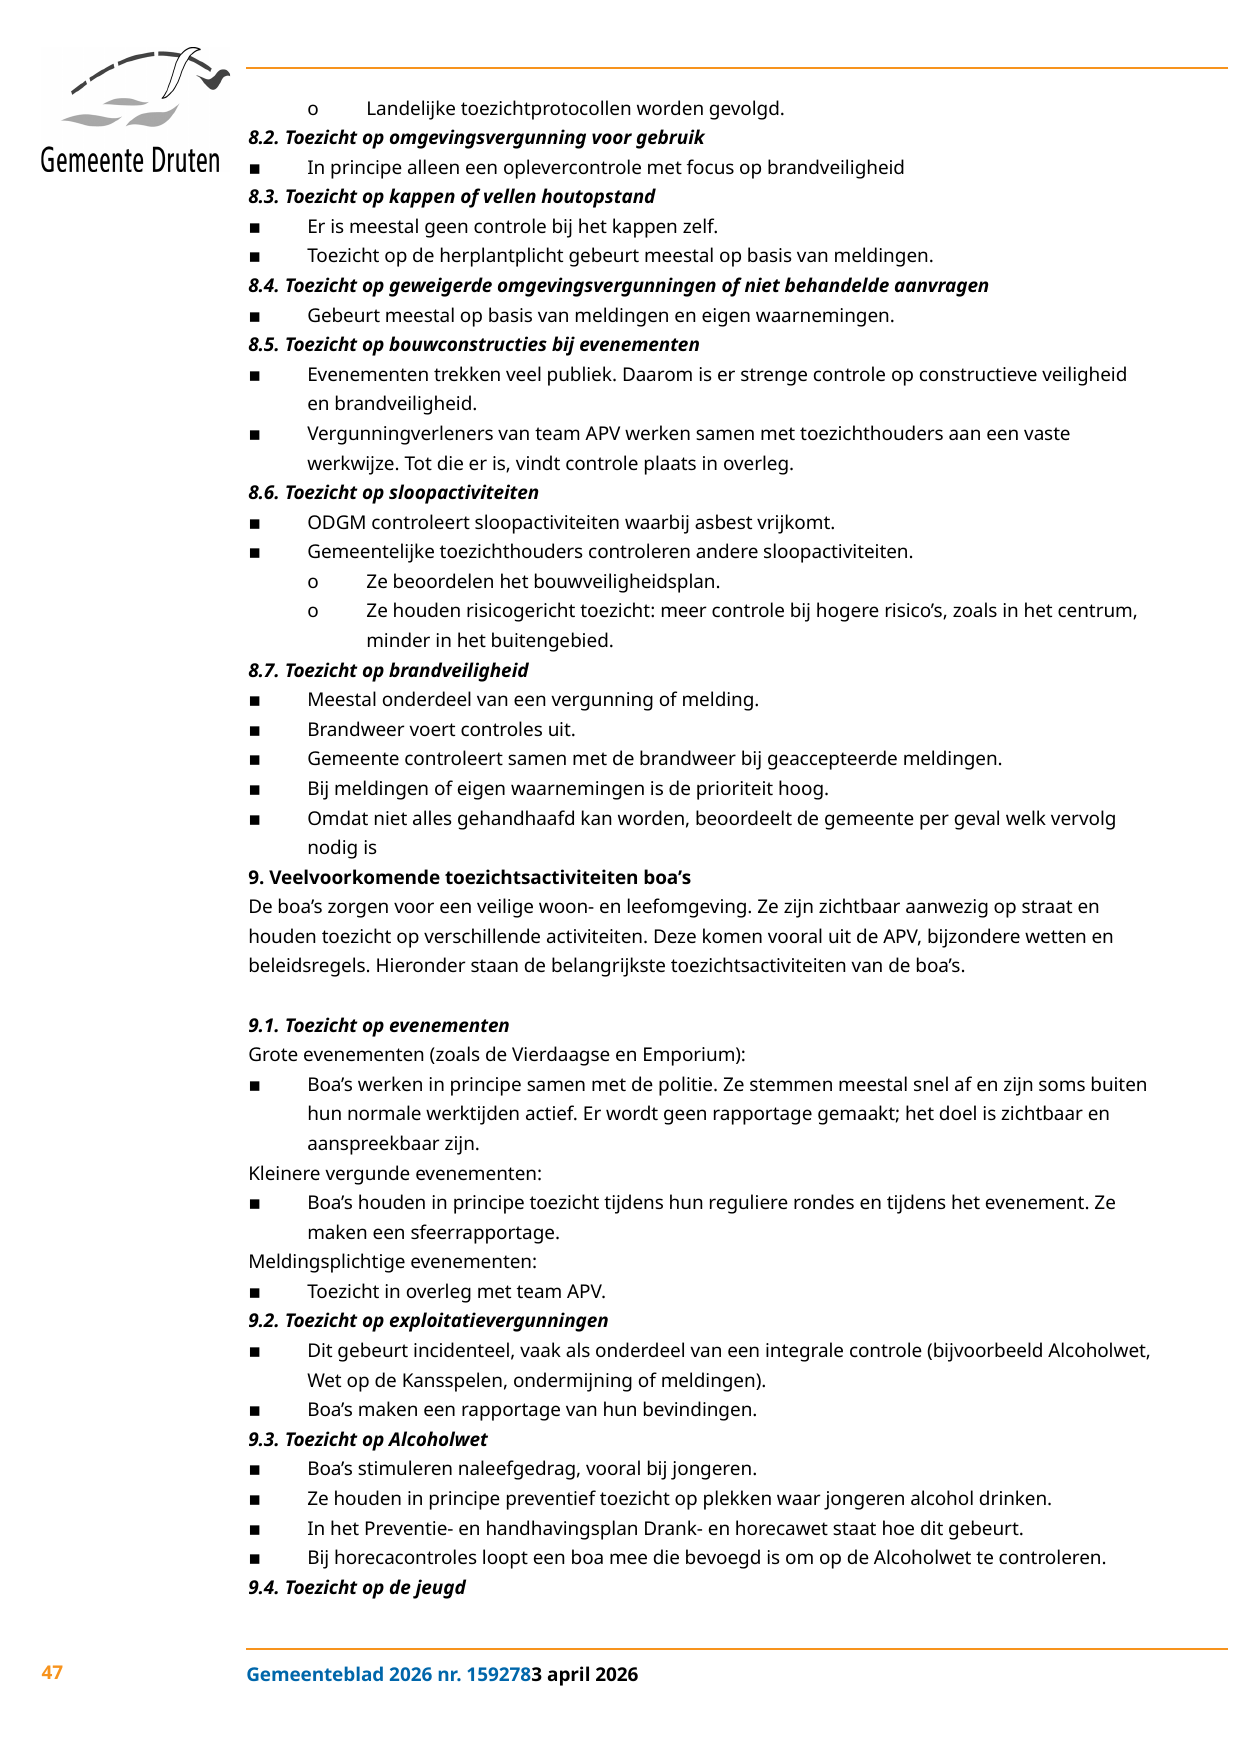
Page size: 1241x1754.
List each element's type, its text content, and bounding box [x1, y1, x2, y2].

text 8.5. Toezicht op bouwconstructies bij evenementen [248, 331, 1152, 357]
list Boa’s houden in principe toezicht tijdens hun reguliere rondes en tijdens het evenement. Ze maken een sfeerrapportage. [248, 1189, 1152, 1245]
text Kleinere vergunde evenementen: [248, 1160, 1152, 1186]
list Gebeurt meestal op basis van meldingen en eigen waarnemingen. [248, 302, 1152, 328]
picture [41, 47, 231, 172]
list ODGM controleert sloopactiviteiten waarbij asbest vrijkomt. [248, 509, 1152, 535]
text 8.4. Toezicht op geweigerde omgevingsvergunningen of niet behandelde aanvragen [248, 272, 1152, 298]
text 9. Veelvoorkomende toezichtsactiviteiten boa’s [248, 864, 1152, 890]
list Ze beoordelen het bouwveiligheidsplan. [307, 568, 1152, 594]
text 9.4. Toezicht op de jeugd [248, 1574, 1152, 1600]
text 9.3. Toezicht op Alcoholwet [248, 1426, 1152, 1452]
text Meldingsplichtige evenementen: [248, 1248, 1152, 1274]
list Evenementen trekken veel publiek. Daarom is er strenge controle op constructieve veiligheid en brandveiligheid. [248, 361, 1152, 416]
text 8.7. Toezicht op brandveiligheid [248, 657, 1152, 683]
text 8.2. Toezicht op omgevingsvergunning voor gebruik [248, 124, 1152, 150]
list In het Preventie- en handhavingsplan Drank- en horecawet staat hoe dit gebeurt. [248, 1515, 1152, 1541]
list Toezicht op de herplantplicht gebeurt meestal op basis van meldingen. [248, 243, 1152, 268]
list Landelijke toezichtprotocollen worden gevolgd. [307, 95, 1152, 121]
text 8.3. Toezicht op kappen of vellen houtopstand [248, 183, 1152, 209]
list Brandweer voert controles uit. [248, 716, 1152, 742]
list Bij meldingen of eigen waarnemingen is de prioriteit hoog. [248, 775, 1152, 801]
text 8.6. Toezicht op sloopactiviteiten [248, 479, 1152, 505]
list Toezicht in overleg met team APV. [248, 1278, 1152, 1304]
list Boa’s stimuleren naleefgedrag, vooral bij jongeren. [248, 1456, 1152, 1481]
list Ze houden risicogericht toezicht: meer controle bij hogere risico’s, zoals in het centrum, minder in het buitengebied. [307, 598, 1152, 653]
list Omdat niet alles gehandhaafd kan worden, beoordeelt de gemeente per geval welk vervolg nodig is [248, 805, 1152, 860]
list Dit gebeurt incidenteel, vaak als onderdeel van een integrale controle (bijvoorbeeld Alcoholwet, Wet op de Kansspelen, ondermijning of meldingen). [248, 1337, 1152, 1393]
list Er is meestal geen controle bij het kappen zelf. [248, 213, 1152, 239]
text Grote evenementen (zoals de Vierdaagse en Emporium): [248, 1041, 1152, 1067]
list In principe alleen een oplevercontrole met focus op brandveiligheid [248, 154, 1152, 180]
list Gemeentelijke toezichthouders controleren andere sloopactiviteiten. [248, 538, 1152, 564]
list Meestal onderdeel van een vergunning of melding. [248, 686, 1152, 712]
text 9.2. Toezicht op exploitatievergunningen [248, 1308, 1152, 1333]
list Ze houden in principe preventief toezicht op plekken waar jongeren alcohol drinken. [248, 1485, 1152, 1511]
list Gemeente controleert samen met de brandweer bij geaccepteerde meldingen. [248, 746, 1152, 771]
list Vergunningverleners van team APV werken samen met toezichthouders aan een vaste werkwijze. Tot die er is, vindt controle plaats in overleg. [248, 420, 1152, 476]
list Boa’s maken een rapportage van hun bevindingen. [248, 1396, 1152, 1422]
list Bij horecacontroles loopt een boa mee die bevoegd is om op de Alcoholwet te controleren. [248, 1544, 1152, 1570]
list Boa’s werken in principe samen met de politie. Ze stemmen meestal snel af en zijn soms buiten hun normale werktijden actief. Er wordt geen rapportage gemaakt; het doel is zichtbaar en aanspreekbaar zijn. [248, 1071, 1152, 1156]
text De boa’s zorgen voor een veilige woon- en leefomgeving. Ze zijn zichtbaar aanwezig op straat en houden toezicht op verschillende activiteiten. Deze komen vooral uit de APV, bijzondere wetten en beleidsregels. Hieronder staan de belangrijkste toezichtsactiviteiten van de boa’s. [248, 893, 1152, 978]
text 9.1. Toezicht op evenementen [248, 1012, 1152, 1038]
